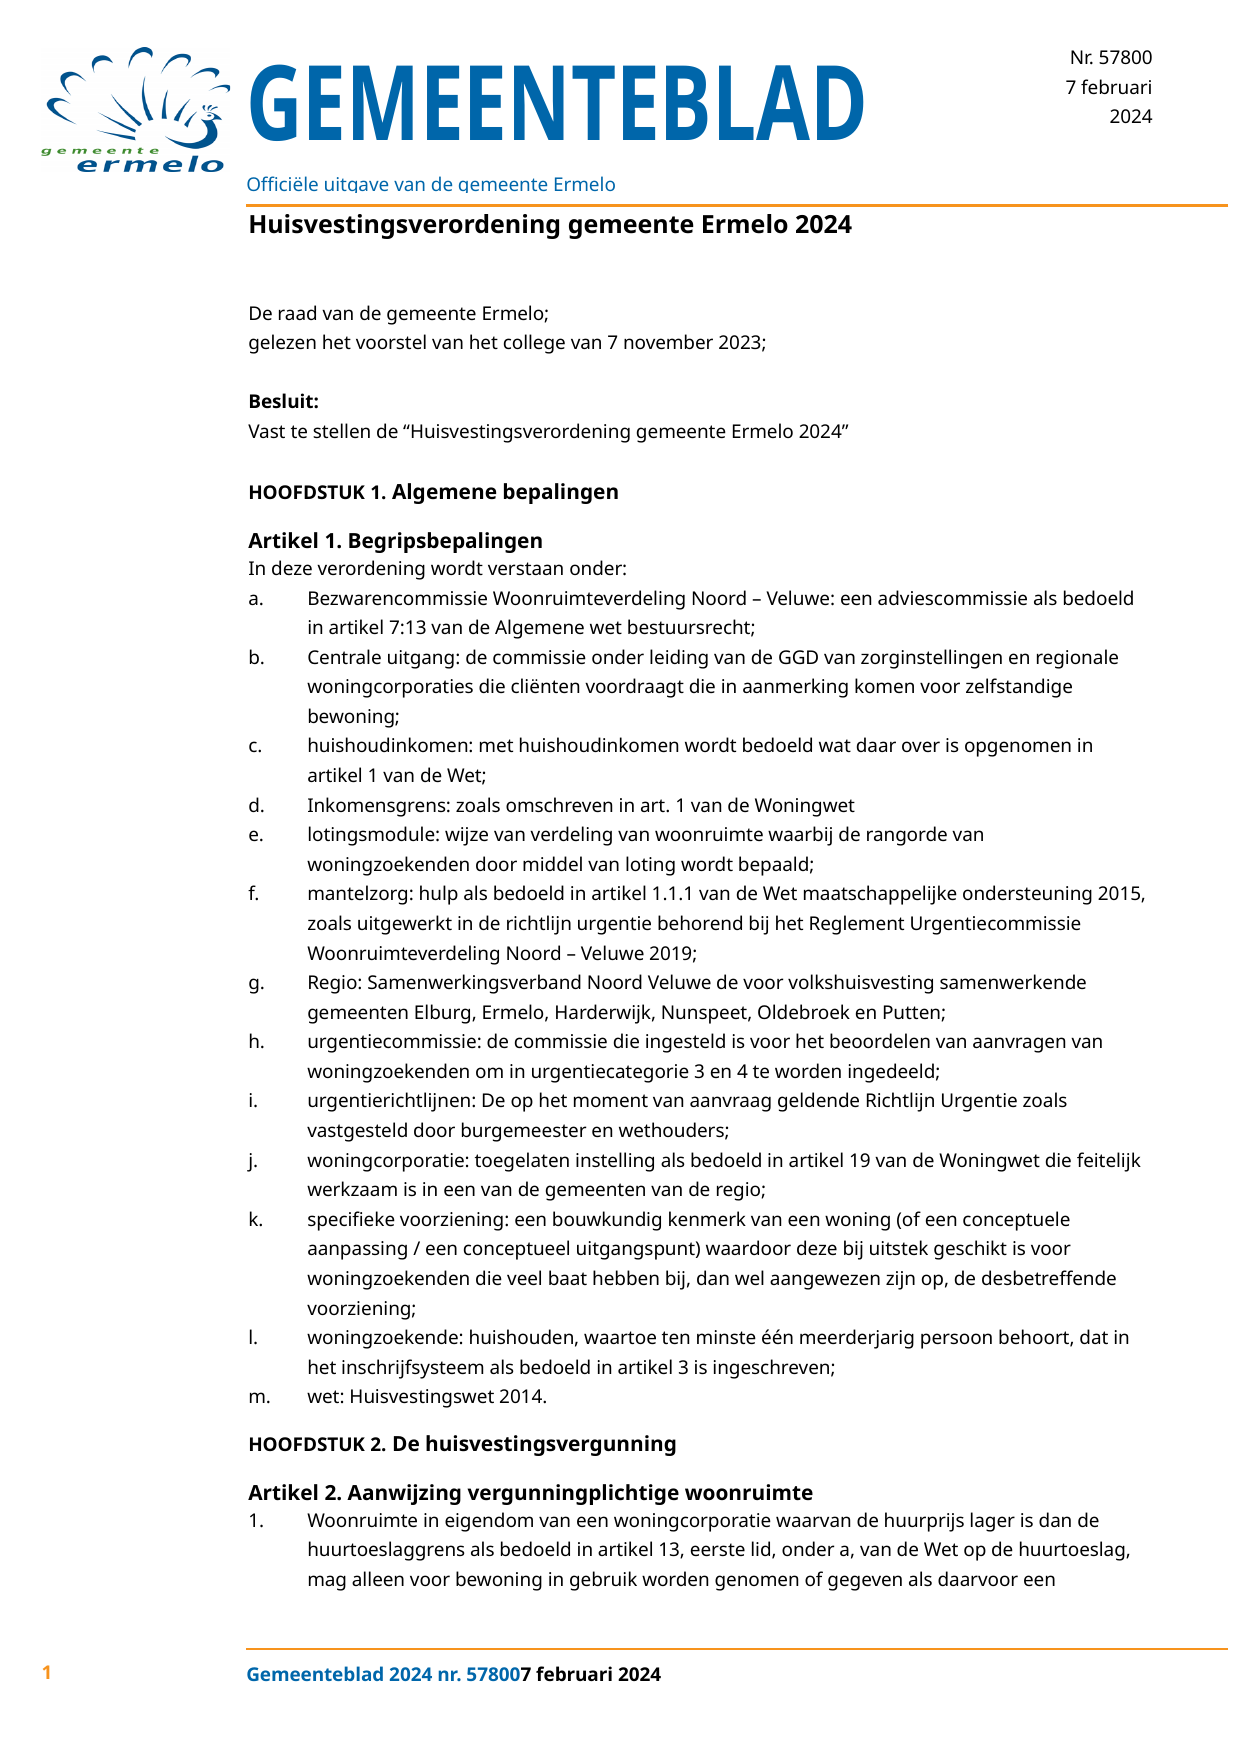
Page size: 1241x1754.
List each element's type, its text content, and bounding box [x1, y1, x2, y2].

text Huisvestingsverordening gemeente Ermelo 2024 [248, 207, 1152, 241]
list urgentiecommissie: de commissie die ingesteld is voor het beoordelen van aanvragen van woningzoekenden om in urgentiecategorie 3 en 4 te worden ingedeeld; [248, 1028, 1152, 1084]
text Vast te stellen de “Huisvestingsverordening gemeente Ermelo 2024” [248, 418, 1152, 444]
text In deze verordening wordt verstaan onder: [248, 555, 1152, 581]
list urgentierichtlijnen: De op het moment van aanvraag geldende Richtlijn Urgentie zoals vastgesteld door burgemeester en wethouders; [248, 1088, 1152, 1143]
text Besluit: [248, 389, 1152, 414]
list Centrale uitgang: de commissie onder leiding van de GGD van zorginstellingen en regionale woningcorporaties die cliënten voordraagt die in aanmerking komen voor zelfstandige bewoning; [248, 644, 1152, 729]
list Bezwarencommissie Woonruimteverdeling Noord – Veluwe: een adviescommissie als bedoeld in artikel 7:13 van de Algemene wet bestuursrecht; [248, 585, 1152, 640]
list woningzoekende: huishouden, waartoe ten minste één meerderjarig persoon behoort, dat in het inschrijfsysteem als bedoeld in artikel 3 is ingeschreven; [248, 1324, 1152, 1379]
picture [41, 47, 231, 172]
text Artikel 1. Begripsbepalingen [248, 527, 1152, 555]
list lotingsmodule: wijze van verdeling van woonruimte waarbij de rangorde van woningzoekenden door middel van loting wordt bepaald; [248, 821, 1152, 877]
list huishoudinkomen: met huishoudinkomen wordt bedoeld wat daar over is opgenomen in artikel 1 van de Wet; [248, 733, 1152, 788]
list woningcorporatie: toegelaten instelling als bedoeld in artikel 19 van de Woningwet die feitelijk werkzaam is in een van de gemeenten van de regio; [248, 1147, 1152, 1202]
list Regio: Samenwerkingsverband Noord Veluwe de voor volkshuisvesting samenwerkende gemeenten Elburg, Ermelo, Harderwijk, Nunspeet, Oldebroek en Putten; [248, 969, 1152, 1024]
list Inkomensgrens: zoals omschreven in art. 1 van de Woningwet [248, 792, 1152, 817]
text Artikel 2. Aanwijzing vergunningplichtige woonruimte [248, 1478, 1152, 1507]
text gelezen het voorstel van het college van 7 november 2023; [248, 329, 1152, 355]
text De raad van de gemeente Ermelo; [248, 300, 1152, 326]
list mantelzorg: hulp als bedoeld in artikel 1.1.1 van de Wet maatschappelijke ondersteuning 2015, zoals uitgewerkt in de richtlijn urgentie behorend bij het Reglement Urgentiecommissie Woonruimteverdeling Noord – Veluwe 2019; [248, 881, 1152, 965]
text HOOFDSTUK 2. De huisvestingsvergunning [248, 1429, 1152, 1457]
list specifieke voorziening: een bouwkundig kenmerk van een woning (of een conceptuele aanpassing / een conceptueel uitgangspunt) waardoor deze bij uitstek geschikt is voor woningzoekenden die veel baat hebben bij, dan wel aangewezen zijn op, de desbetreffende voorziening; [248, 1206, 1152, 1320]
list wet: Huisvestingswet 2014. [248, 1383, 1152, 1409]
text HOOFDSTUK 1. Algemene bepalingen [248, 477, 1152, 506]
list Woonruimte in eigendom van een woningcorporatie waarvan de huurprijs lager is dan de huurtoeslaggrens als bedoeld in artikel 13, eerste lid, onder a, van de Wet op de huurtoeslag, mag alleen voor bewoning in gebruik worden genomen of gegeven als daarvoor een [248, 1507, 1152, 1592]
